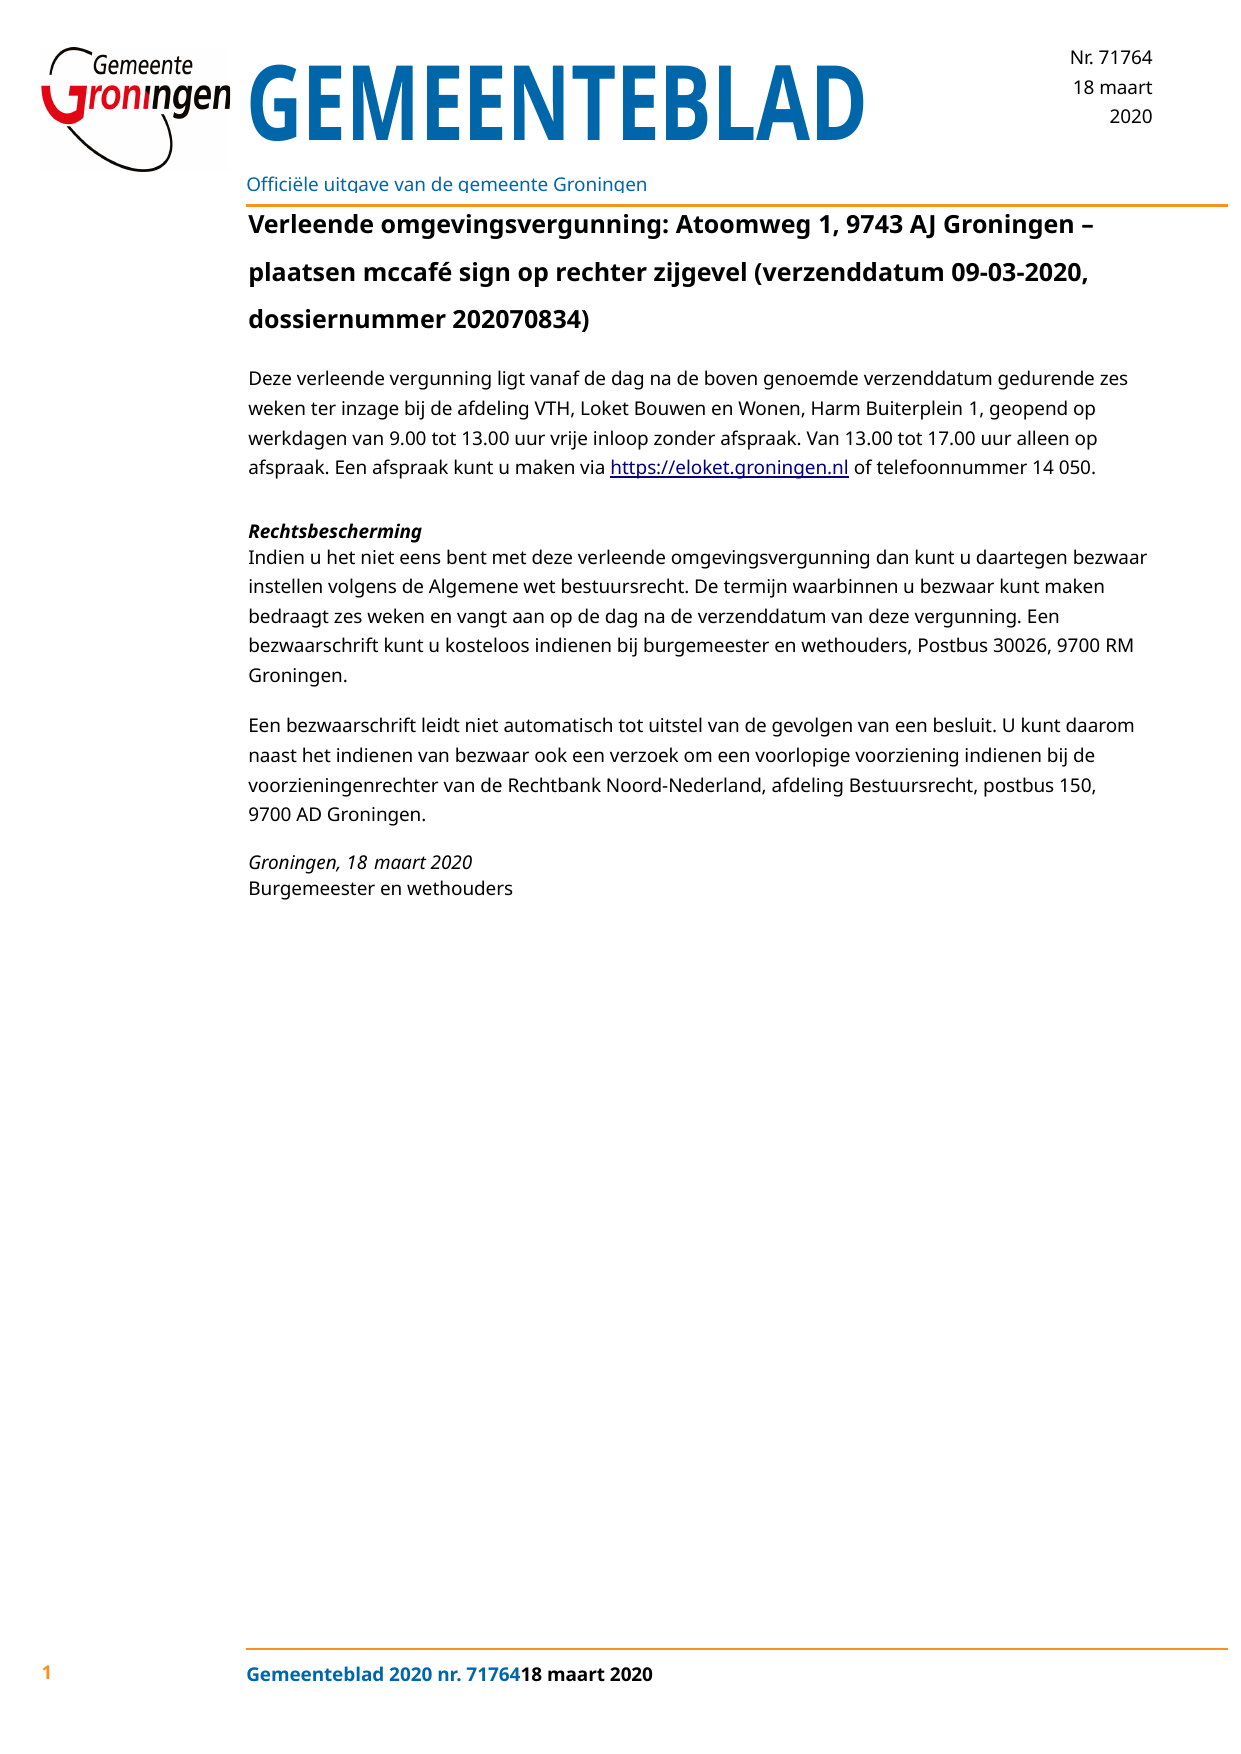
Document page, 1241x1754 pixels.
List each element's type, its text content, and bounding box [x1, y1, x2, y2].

text Een bezwaarschrift leidt niet automatisch tot uitstel van de gevolgen van een besluit. U kunt daarom naast het indienen van bezwaar ook een verzoek om een voorlopige voorziening indienen bij de voorzieningenrechter van de Rechtbank Noord-Nederland, afdeling Bestuursrecht, postbus 150, 9700 AD Groningen. [248, 713, 1152, 827]
text Groningen, 18 maart 2020 [248, 849, 1152, 875]
picture [41, 47, 231, 172]
text Deze verleende vergunning ligt vanaf de dag na de boven genoemde verzenddatum gedurende zes weken ter inzage bij de afdeling VTH, Loket Bouwen en Wonen, Harm Buiterplein 1, geopend op werkdagen van 9.00 tot 13.00 uur vrije inloop zonder afspraak. Van 13.00 tot 17.00 uur alleen op afspraak. Een afspraak kunt u maken via https://eloket.groningen.nl of telefoonnummer 14 050. [248, 366, 1152, 480]
text Indien u het niet eens bent met deze verleende omgevingsvergunning dan kunt u daartegen bezwaar instellen volgens de Algemene wet bestuursrecht. De termijn waarbinnen u bezwaar kunt maken bedraagt zes weken en vangt aan op de dag na de verzenddatum van deze vergunning. Een bezwaarschrift kunt u kosteloos indienen bij burgemeester en wethouders, Postbus 30026, 9700 RM Groningen. [248, 544, 1152, 688]
text Burgemeester en wethouders [248, 875, 1152, 901]
text Verleende omgevingsvergunning: Atoomweg 1, 9743 AJ Groningen – plaatsen mccafé sign op rechter zijgevel (verzenddatum 09-03-2020, dossiernummer 202070834) [248, 207, 1152, 336]
text Rechtsbescherming [248, 518, 1152, 544]
